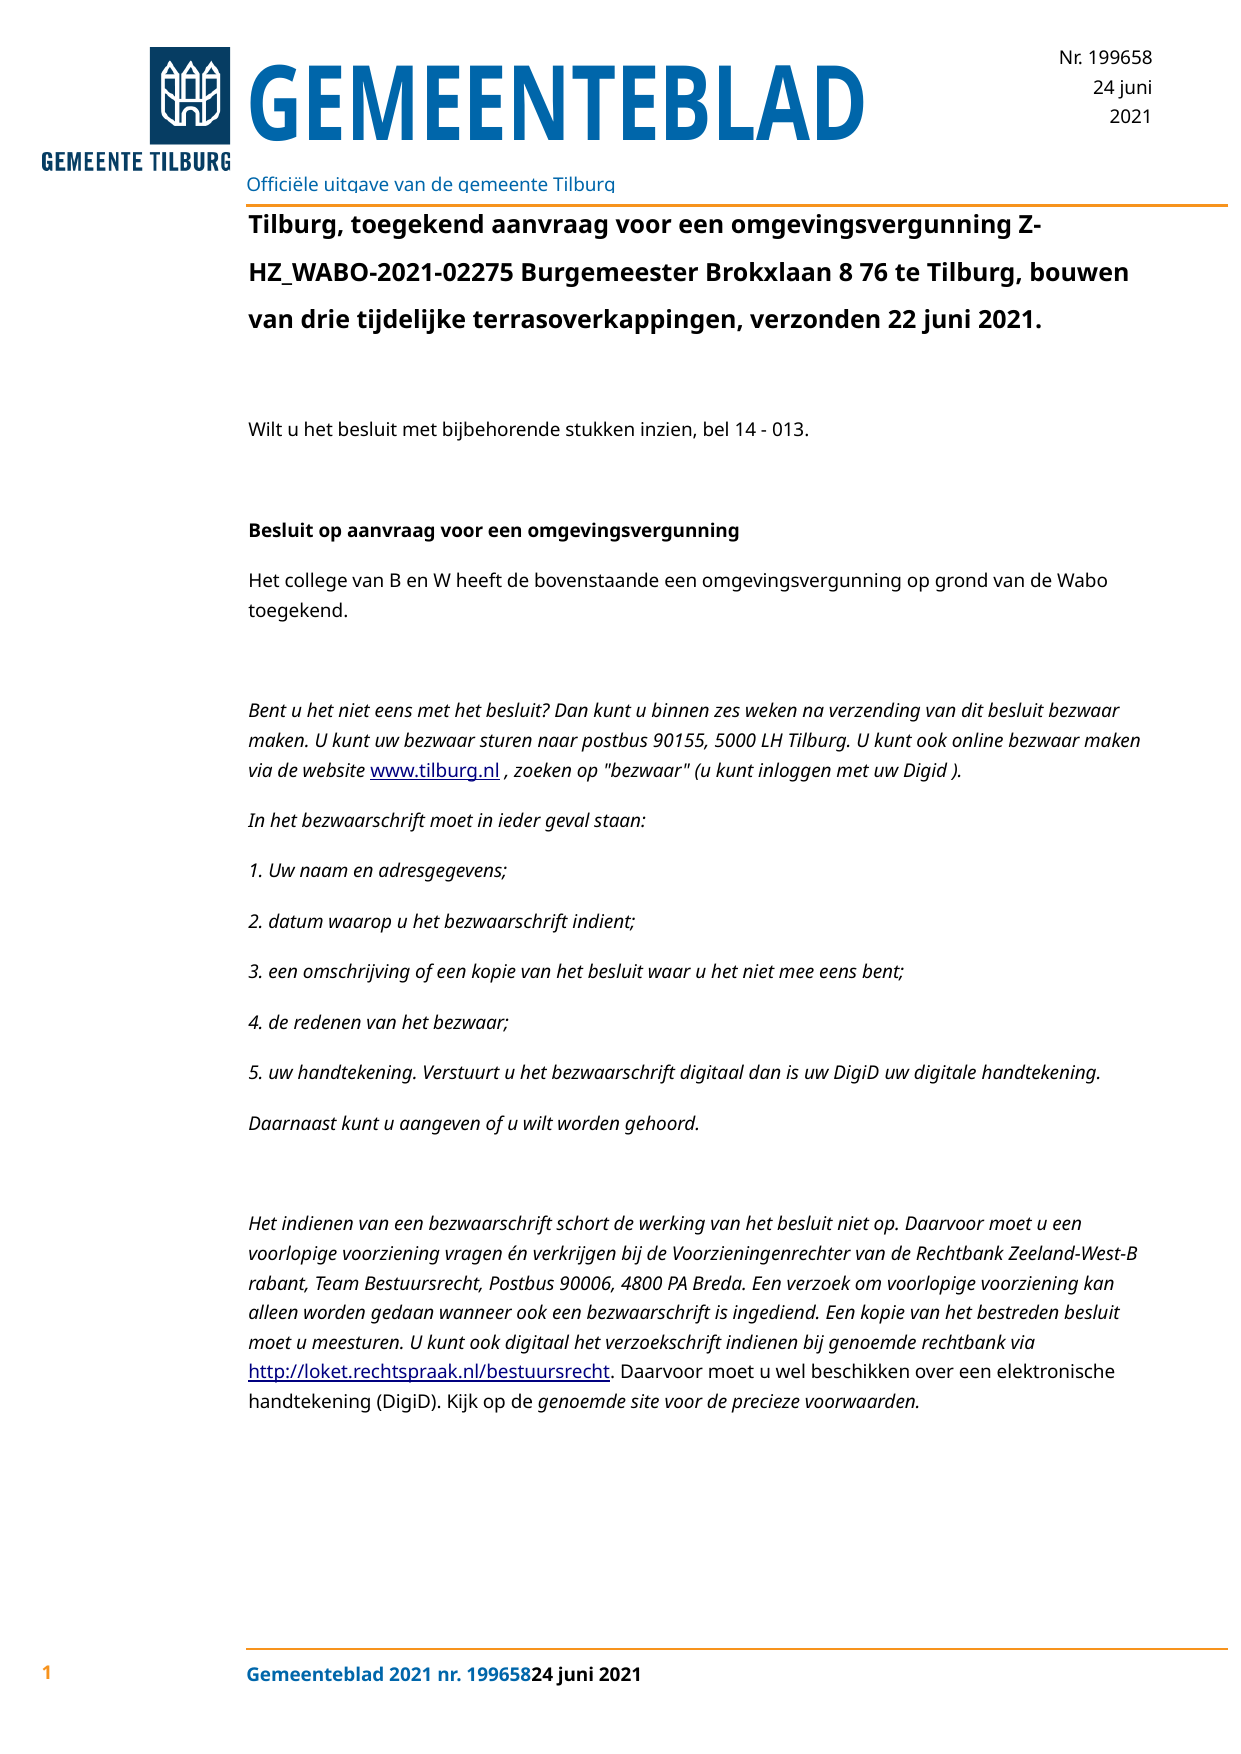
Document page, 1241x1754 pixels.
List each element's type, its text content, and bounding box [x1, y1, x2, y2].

text 2. datum waarop u het bezwaarschrift indient; [248, 908, 1152, 934]
text Wilt u het besluit met bijbehorende stukken inzien, bel 14 - 013. [248, 416, 1152, 442]
text 3. een omschrijving of een kopie van het besluit waar u het niet mee eens bent; [248, 958, 1152, 984]
text Het indienen van een bezwaarschrift schort de werking van het besluit niet op. Daarvoor moet u een voorlopige voorziening vragen én verkrijgen bij de Voorzieningenrechter van de Rechtbank Zeeland-West-B rabant, Team Bestuursrecht, Postbus 90006, 4800 PA Breda. Een verzoek om voorlopige voorziening kan alleen worden gedaan wanneer ook een bezwaarschrift is ingediend. Een kopie van het bestreden besluit moet u meesturen. U kunt ook digitaal het verzoekschrift indienen bij genoemde rechtbank via http://loket.rechtspraak.nl/bestuursrecht. Daarvoor moet u wel beschikken over een elektronische handtekening (DigiD). Kijk op de genoemde site voor de precieze voorwaarden. [248, 1211, 1152, 1414]
text Het college van B en W heeft de bovenstaande een omgevingsvergunning op grond van de Wabo toegekend. [248, 567, 1152, 622]
text 4. de redenen van het bezwaar; [248, 1009, 1152, 1034]
text 1. Uw naam en adresgegevens; [248, 858, 1152, 883]
picture [41, 47, 231, 172]
text Tilburg, toegekend aanvraag voor een omgevingsvergunning Z-HZ_WABO-2021-02275 Burgemeester Brokxlaan 8 76 te Tilburg, bouwen van drie tijdelijke terrasoverkappingen, verzonden 22 juni 2021. [248, 207, 1152, 336]
text Daarnaast kunt u aangeven of u wilt worden gehoord. [248, 1110, 1152, 1135]
text In het bezwaarschrift moet in ieder geval staan: [248, 807, 1152, 833]
text Besluit op aanvraag voor een omgevingsvergunning [248, 517, 1152, 542]
text Bent u het niet eens met het besluit? Dan kunt u binnen zes weken na verzending van dit besluit bezwaar maken. U kunt uw bezwaar sturen naar postbus 90155, 5000 LH Tilburg. U kunt ook online bezwaar maken via de website www.tilburg.nl , zoeken op "bezwaar" (u kunt inloggen met uw Digid ). [248, 698, 1152, 782]
text 5. uw handtekening. Verstuurt u het bezwaarschrift digitaal dan is uw DigiD uw digitale handtekening. [248, 1059, 1152, 1085]
